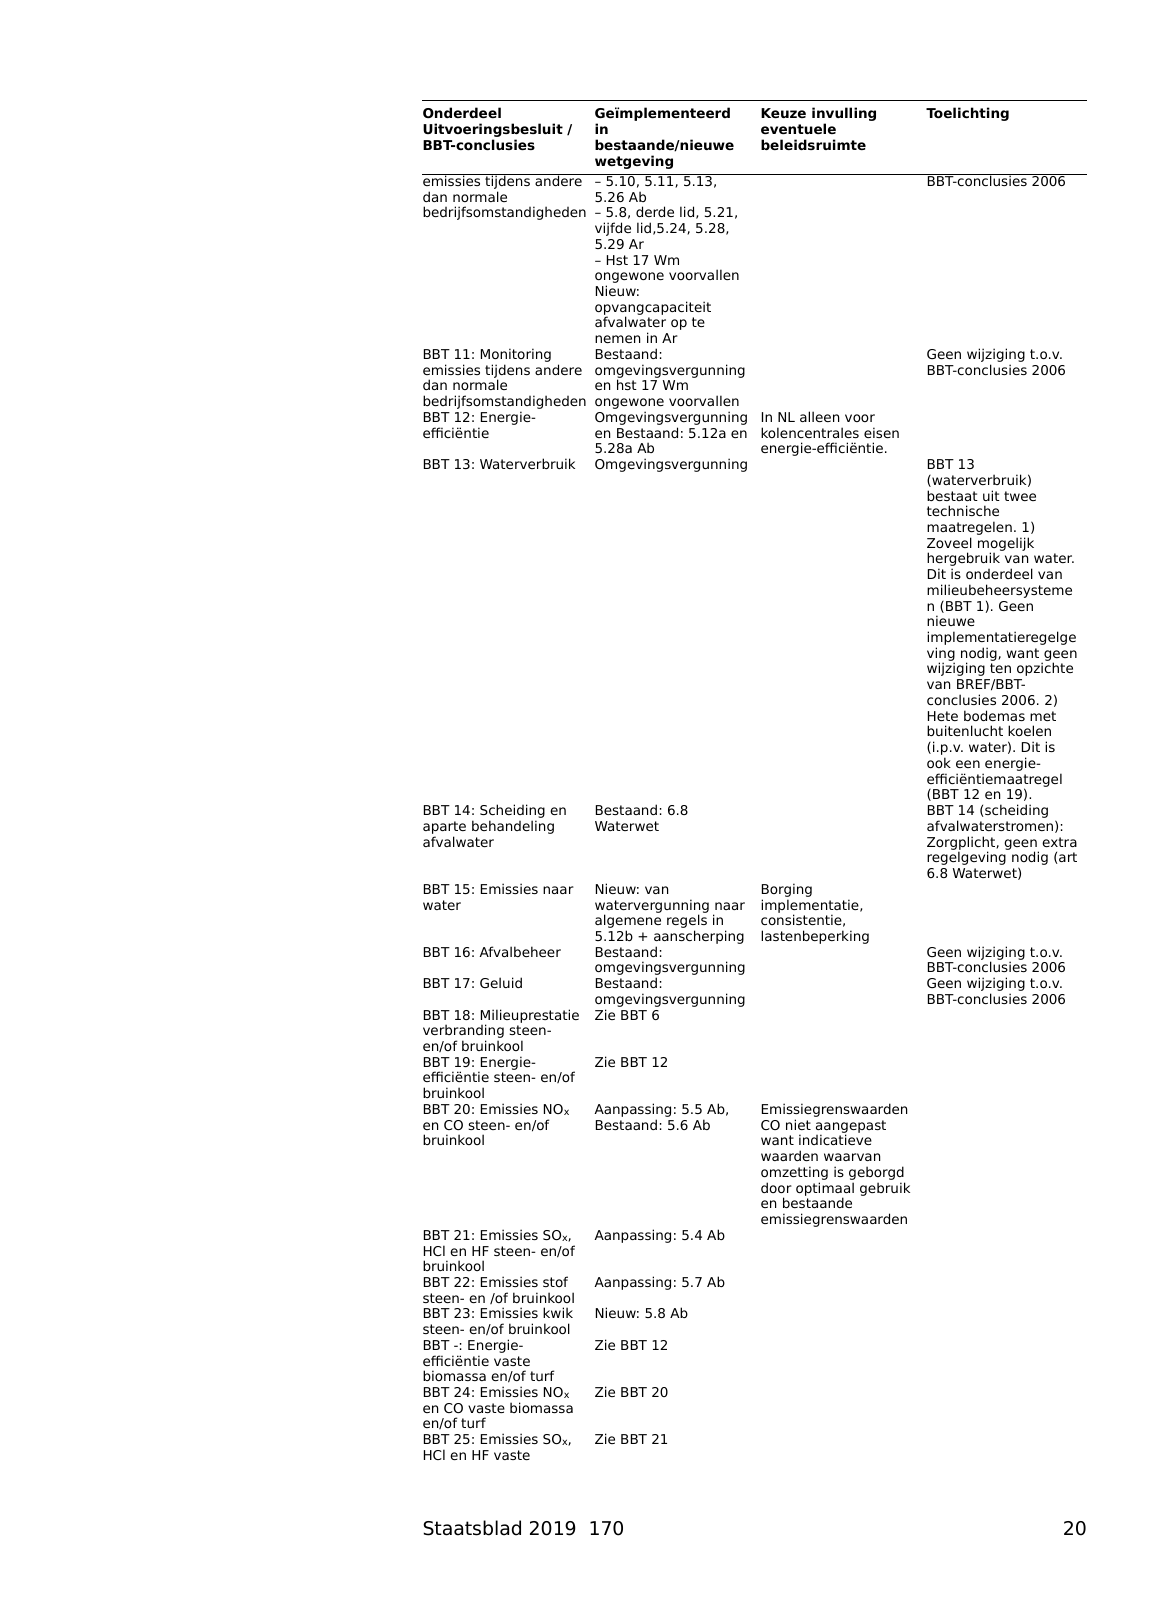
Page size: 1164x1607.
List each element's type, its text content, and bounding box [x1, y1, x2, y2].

table_cell Geen wijziging t.o.v. BBT-conclusies 2006 [921, 347, 1087, 410]
table_cell [921, 1338, 1087, 1385]
table_header Keuze invulling eventuele beleidsruimte [754, 101, 921, 174]
table_cell BBT 13: Waterverbruik [422, 457, 588, 803]
table_cell BBT 19: Energie-efficiëntie steen- en/of bruinkool [422, 1055, 588, 1102]
table_cell [754, 945, 921, 976]
table_cell BBT 24: Emissies NOx en CO vaste biomassa en/of turf [422, 1385, 588, 1432]
table_cell [754, 976, 921, 1007]
table_cell BBT 22: Emissies stof steen- en /of bruinkool [422, 1275, 588, 1306]
table_cell Emissiegrenswaarden CO niet aangepast want indicatieve waarden waarvan omzetting is geborgd door optimaal gebruik en bestaande emissiegrenswaarden [754, 1102, 921, 1228]
table_cell In NL alleen voor kolencentrales eisen energie-efficiëntie. [754, 410, 921, 457]
table_cell Bestaand: 6.8 Waterwet [588, 803, 754, 882]
table_cell BBT 21: Emissies SOx, HCl en HF steen- en/of bruinkool [422, 1228, 588, 1275]
table_cell [921, 1055, 1087, 1102]
table_cell [754, 1008, 921, 1054]
table_cell Aanpassing: 5.5 Ab, Bestaand: 5.6 Ab [588, 1102, 754, 1228]
table_cell [754, 1228, 921, 1275]
table_cell [921, 1008, 1087, 1054]
table_cell [921, 410, 1087, 457]
table_cell [754, 1055, 921, 1102]
table_cell BBT 20: Emissies NOx en CO steen- en/of bruinkool [422, 1102, 588, 1228]
table_cell [921, 1385, 1087, 1432]
table_cell Omgevingsvergunning [588, 457, 754, 803]
table_header Toelichting [921, 101, 1087, 174]
table_cell BBT 16: Afvalbeheer [422, 945, 588, 976]
table_cell Nieuw: 5.8 Ab [588, 1306, 754, 1338]
table_cell Bestaand: omgevingsvergunning [588, 976, 754, 1007]
table_cell [754, 1385, 921, 1432]
table_cell BBT 23: Emissies kwik steen- en/of bruinkool [422, 1306, 588, 1338]
table_cell – 5.10, 5.11, 5.13, 5.26 Ab – 5.8, derde lid, 5.21, vijfde lid,5.24, 5.28, 5.29 Ar – Hst 17 Wm ongewone voorvallen Nieuw: opvangcapaciteit afvalwater op te nemen in Ar [588, 175, 754, 347]
table_cell Zie BBT 6 [588, 1008, 754, 1054]
table_header Onderdeel Uitvoeringsbesluit / BBT-conclusies [422, 101, 588, 174]
table_cell [921, 1432, 1087, 1463]
table_cell [754, 1275, 921, 1306]
table_cell BBT 18: Milieuprestatie verbranding steen- en/of bruinkool [422, 1008, 588, 1054]
table_header Geïmplementeerd in bestaande/nieuwe wetgeving [588, 101, 754, 174]
table_cell [754, 1338, 921, 1385]
table_cell BBT 11: Monitoring emissies tijdens andere dan normale bedrijfsomstandigheden [422, 347, 588, 410]
table_cell Bestaand: omgevingsvergunning [588, 945, 754, 976]
table_cell Zie BBT 20 [588, 1385, 754, 1432]
table_cell [754, 347, 921, 410]
table_cell Geen wijziging t.o.v. BBT-conclusies 2006 [921, 945, 1087, 976]
table_cell BBT 14: Scheiding en aparte behandeling afvalwater [422, 803, 588, 882]
table_cell Geen wijziging t.o.v. BBT-conclusies 2006 [921, 976, 1087, 1007]
table_cell Bestaand: omgevingsvergunning en hst 17 Wm ongewone voorvallen [588, 347, 754, 410]
table_cell BBT -: Energie-efficiëntie vaste biomassa en/of turf [422, 1338, 588, 1385]
table_cell [754, 457, 921, 803]
table_cell Zie BBT 21 [588, 1432, 754, 1463]
table_cell [754, 175, 921, 347]
table_cell BBT 15: Emissies naar water [422, 882, 588, 944]
table_cell [921, 1275, 1087, 1306]
table_cell BBT 12: Energie-efficiëntie [422, 410, 588, 457]
table_cell BBT-conclusies 2006 [921, 175, 1087, 347]
table_cell [754, 803, 921, 882]
table_cell [754, 1432, 921, 1463]
table_cell Aanpassing: 5.4 Ab [588, 1228, 754, 1275]
table_cell BBT 17: Geluid [422, 976, 588, 1007]
table_cell [921, 1102, 1087, 1228]
table_cell [754, 1306, 921, 1338]
table_cell Omgevingsvergunningen Bestaand: 5.12a en 5.28a Ab [588, 410, 754, 457]
table_cell Zie BBT 12 [588, 1338, 754, 1385]
table_cell BBT 25: Emissies SOx, HCl en HF vaste [422, 1432, 588, 1463]
table_cell BBT 14 (scheiding afvalwaterstromen): Zorgplicht, geen extra regelgeving nodig (art 6.8 Waterwet) [921, 803, 1087, 882]
table_cell Zie BBT 12 [588, 1055, 754, 1102]
table_cell [921, 1306, 1087, 1338]
table_cell Nieuw: van watervergunning naar algemene regels in 5.12b + aanscherping [588, 882, 754, 944]
table_cell [921, 1228, 1087, 1275]
table_cell emissies tijdens andere dan normale bedrijfsomstandigheden [422, 175, 588, 347]
table_cell Borging implementatie, consistentie, lastenbeperking [754, 882, 921, 944]
table_cell Aanpassing: 5.7 Ab [588, 1275, 754, 1306]
table_cell [921, 882, 1087, 944]
table_cell BBT 13 (waterverbruik) bestaat uit twee technische maatregelen. 1) Zoveel mogelijk hergebruik van water. Dit is onderdeel van milieubeheersystemen (BBT 1). Geen nieuwe implementatieregelgeving nodig, want geen wijziging ten opzichte van BREF/BBT-conclusies 2006. 2) Hete bodemas met buitenlucht koelen (i.p.v. water). Dit is ook een energie-efficiëntiemaatregel (BBT 12 en 19). [921, 457, 1087, 803]
